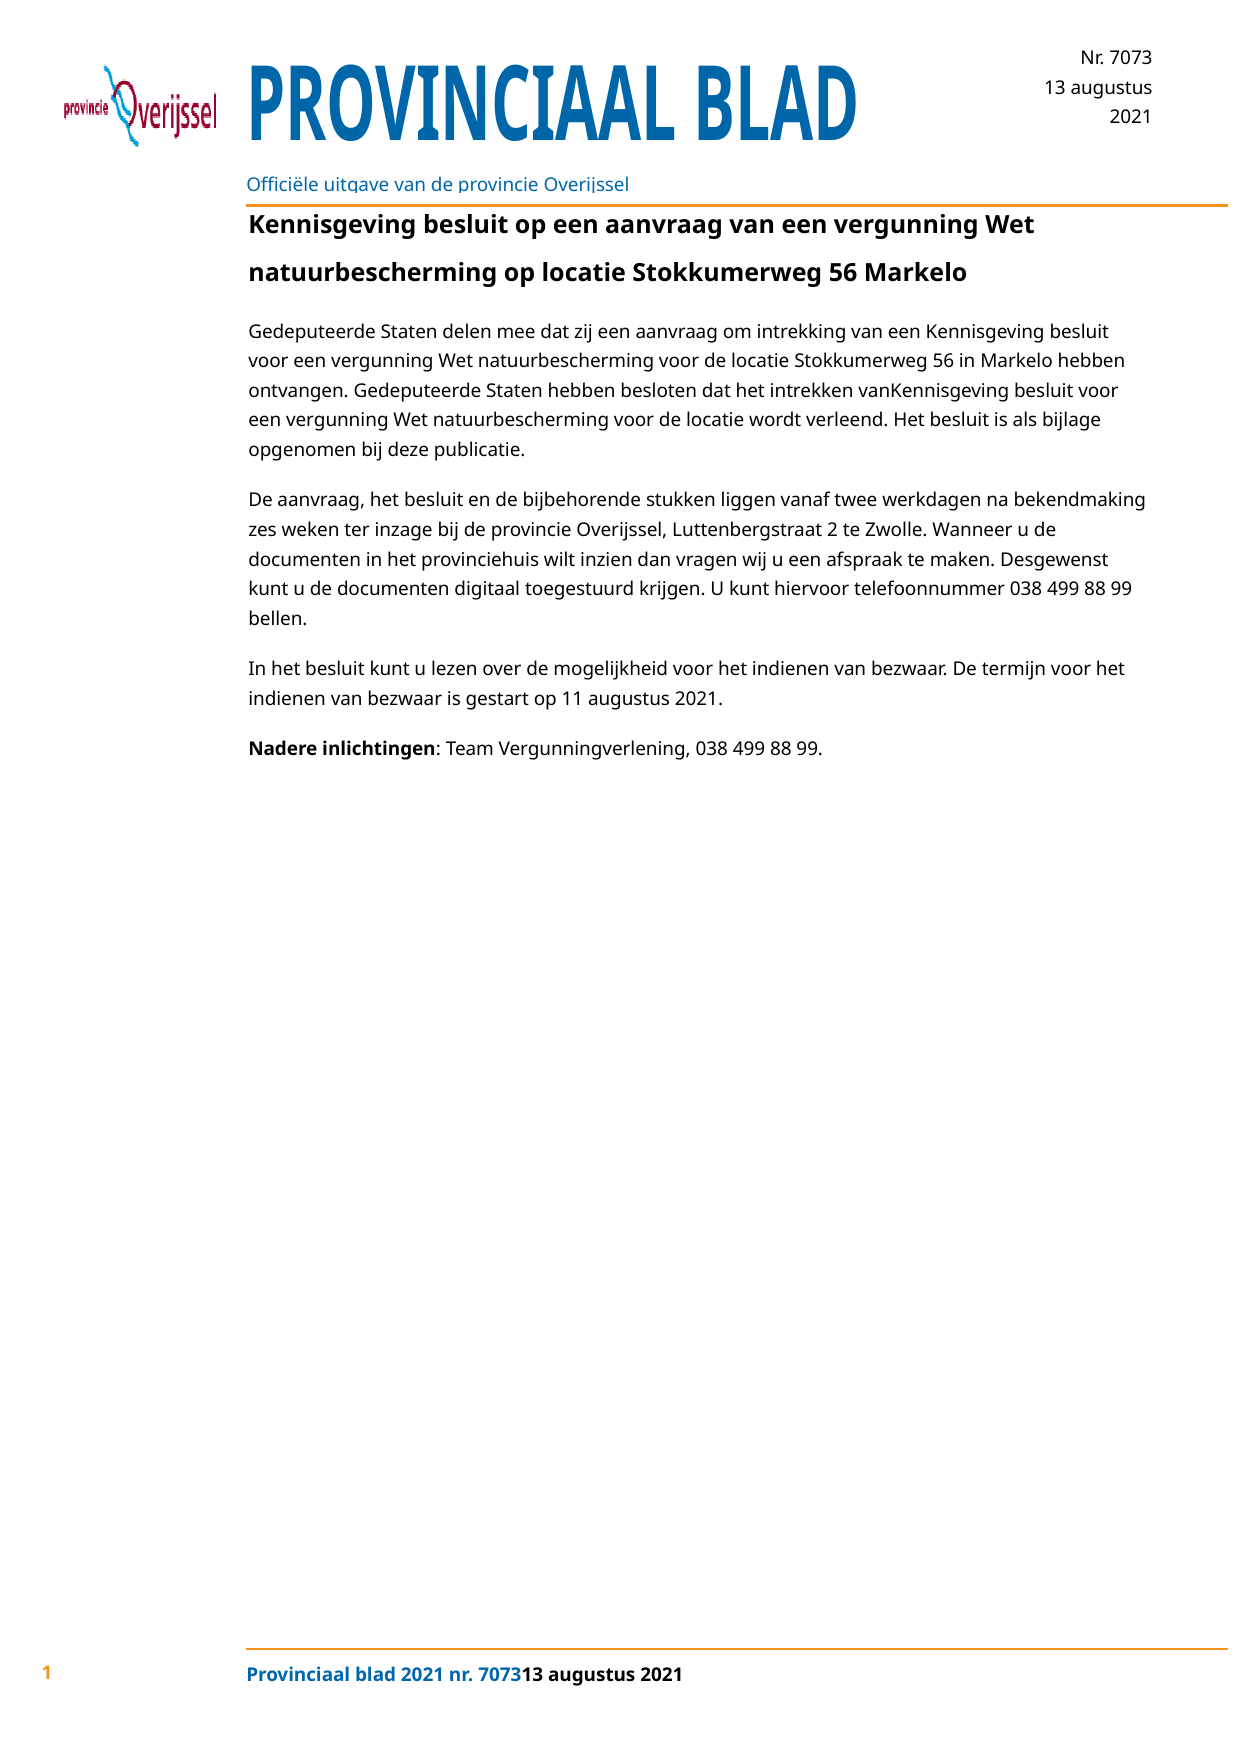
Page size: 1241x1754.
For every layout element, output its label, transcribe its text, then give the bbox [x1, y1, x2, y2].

text Gedeputeerde Staten delen mee dat zij een aanvraag om intrekking van een Kennisgeving besluit voor een vergunning Wet natuurbescherming voor de locatie Stokkumerweg 56 in Markelo hebben ontvangen. Gedeputeerde Staten hebben besloten dat het intrekken vanKennisgeving besluit voor een vergunning Wet natuurbescherming voor de locatie wordt verleend. Het besluit is als bijlage opgenomen bij deze publicatie. [248, 318, 1152, 462]
text Nadere inlichtingen: Team Vergunningverlening, 038 499 88 99. [248, 735, 1152, 761]
text Kennisgeving besluit op een aanvraag van een vergunning Wet natuurbescherming op locatie Stokkumerweg 56 Markelo [248, 207, 1152, 288]
picture [41, 47, 231, 172]
text De aanvraag, het besluit en de bijbehorende stukken liggen vanaf twee werkdagen na bekendmaking zes weken ter inzage bij de provincie Overijssel, Luttenbergstraat 2 te Zwolle. Wanneer u de documenten in het provinciehuis wilt inzien dan vragen wij u een afspraak te maken. Desgewenst kunt u de documenten digitaal toegestuurd krijgen. U kunt hiervoor telefoonnummer 038 499 88 99 bellen. [248, 487, 1152, 631]
text In het besluit kunt u lezen over de mogelijkheid voor het indienen van bezwaar. De termijn voor het indienen van bezwaar is gestart op 11 augustus 2021. [248, 655, 1152, 711]
